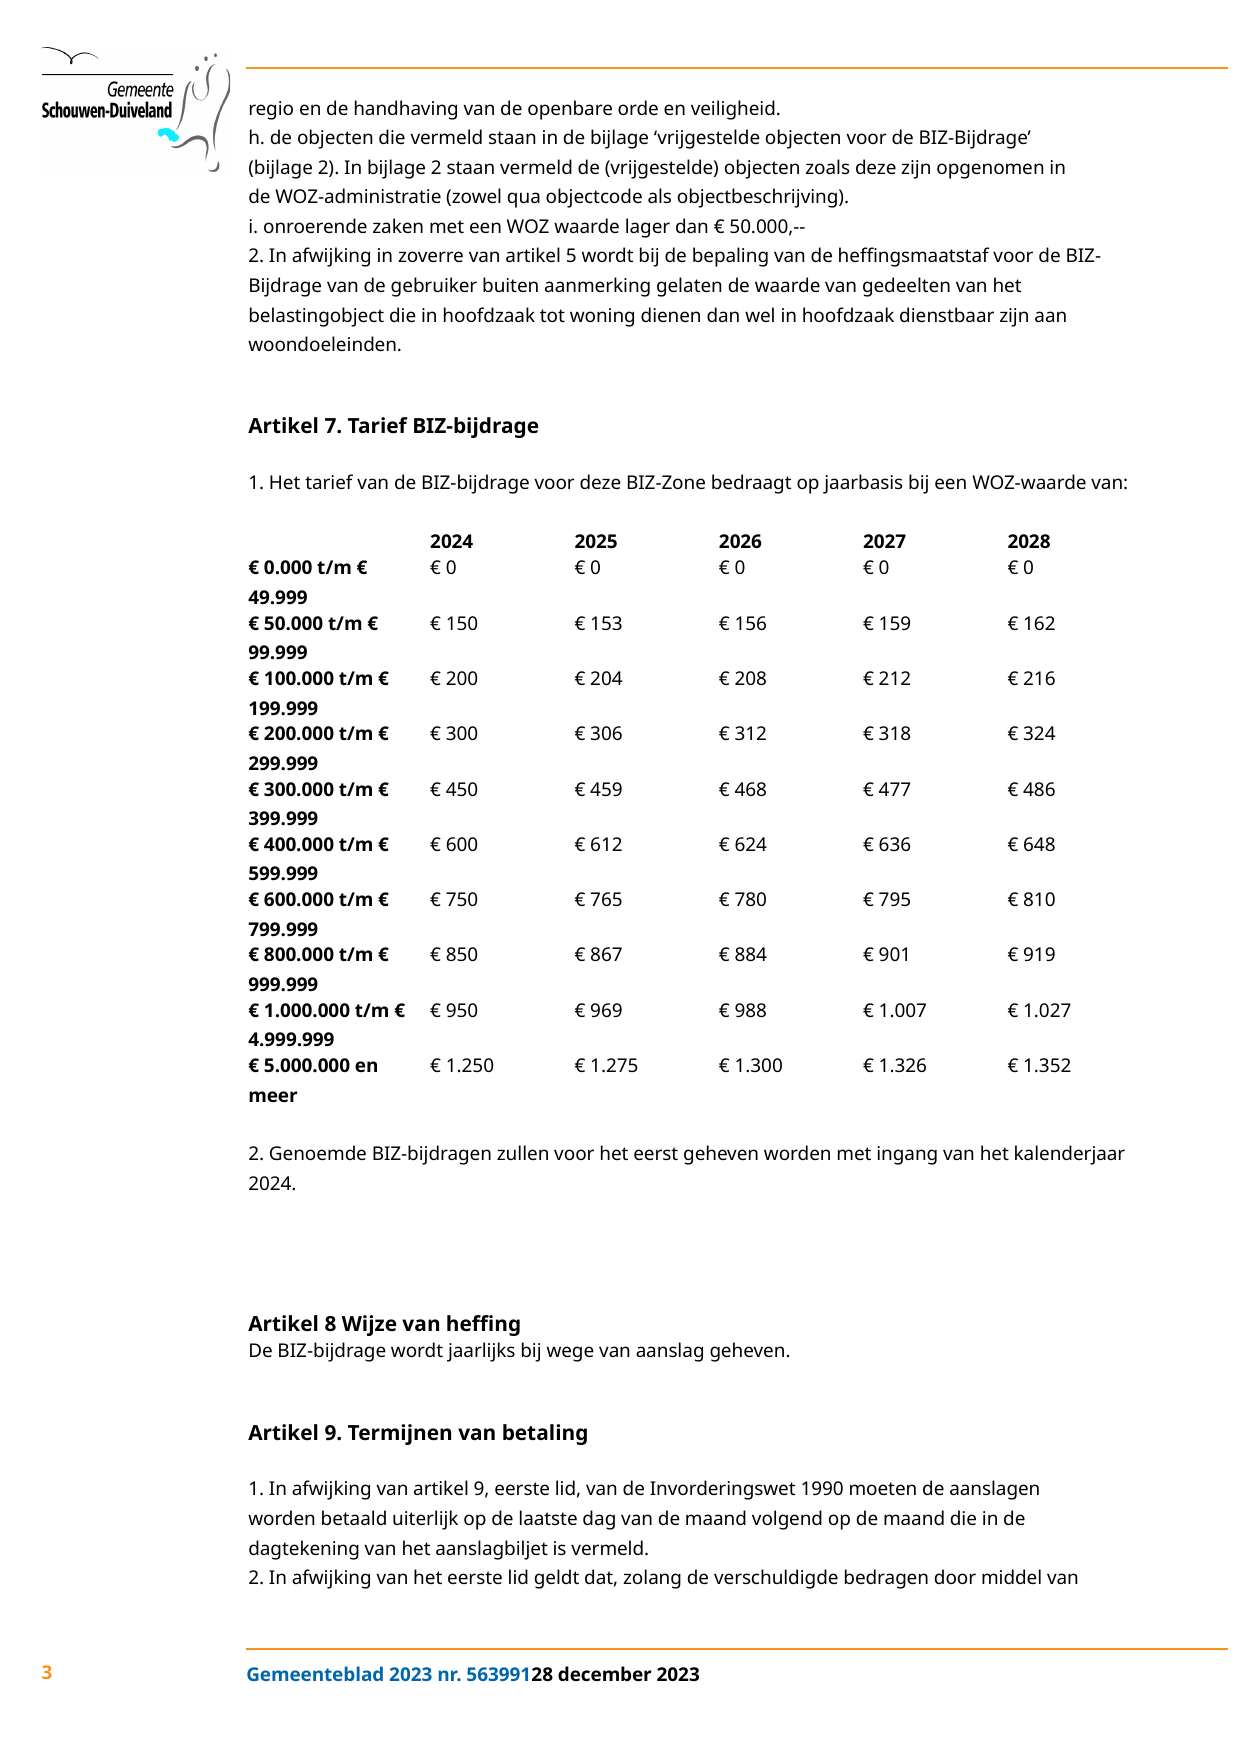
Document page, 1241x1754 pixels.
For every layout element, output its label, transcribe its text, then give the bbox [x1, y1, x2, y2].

text Bijdrage van de gebruiker buiten aanmerking gelaten de waarde van gedeelten van het [248, 272, 1152, 298]
text worden betaald uiterlijk op de laatste dag van de maand volgend op de maand die in de [248, 1505, 1152, 1531]
table_header [248, 529, 430, 554]
table_cell € 1.300 [719, 1052, 863, 1108]
table_cell € 200.000 t/m € 299.999 [248, 720, 430, 776]
table_cell € 204 [574, 665, 719, 720]
table_cell € 0.000 t/m € 49.999 [248, 555, 430, 610]
text i. onroerende zaken met een WOZ waarde lager dan € 50.000,-- [248, 213, 1152, 239]
table_cell € 153 [574, 610, 719, 665]
table_cell € 1.275 [574, 1052, 719, 1108]
table_cell € 612 [574, 831, 719, 886]
table_cell € 1.250 [430, 1052, 574, 1108]
table_cell € 600.000 t/m € 799.999 [248, 886, 430, 942]
table_cell € 324 [1007, 720, 1152, 776]
table_cell € 486 [1007, 776, 1152, 831]
table_cell € 0 [430, 555, 574, 610]
table_cell € 400.000 t/m € 599.999 [248, 831, 430, 886]
table_cell € 300 [430, 720, 574, 776]
table_cell € 850 [430, 942, 574, 997]
table_cell € 810 [1007, 886, 1152, 942]
table_cell € 795 [863, 886, 1007, 942]
text dagtekening van het aanslagbiljet is vermeld. [248, 1535, 1152, 1561]
table_cell € 1.352 [1007, 1052, 1152, 1108]
table_cell € 988 [719, 997, 863, 1052]
table_header 2026 [719, 529, 863, 554]
text de WOZ-administratie (zowel qua objectcode als objectbeschrijving). [248, 183, 1152, 209]
text 1. In afwijking van artikel 9, eerste lid, van de Invorderingswet 1990 moeten de aanslagen [248, 1476, 1152, 1501]
table_cell € 150 [430, 610, 574, 665]
table_cell € 867 [574, 942, 719, 997]
text 2. In afwijking in zoverre van artikel 5 wordt bij de bepaling van de heffingsmaatstaf voor de BIZ- [248, 243, 1152, 268]
table_cell € 200 [430, 665, 574, 720]
table_cell € 459 [574, 776, 719, 831]
table_cell € 306 [574, 720, 719, 776]
table_cell € 0 [719, 555, 863, 610]
table_cell € 750 [430, 886, 574, 942]
text Artikel 8 Wijze van heffing [248, 1309, 1152, 1338]
table_cell € 477 [863, 776, 1007, 831]
table_cell € 208 [719, 665, 863, 720]
table_header 2027 [863, 529, 1007, 554]
text regio en de handhaving van de openbare orde en veiligheid. [248, 95, 1152, 121]
text (bijlage 2). In bijlage 2 staan vermeld de (vrijgestelde) objecten zoals deze zijn opgenomen in [248, 154, 1152, 180]
table_cell € 765 [574, 886, 719, 942]
table_cell € 1.326 [863, 1052, 1007, 1108]
table_cell € 969 [574, 997, 719, 1052]
table_cell € 648 [1007, 831, 1152, 886]
table_cell € 212 [863, 665, 1007, 720]
table_cell € 5.000.000 en meer [248, 1052, 430, 1108]
table_cell € 468 [719, 776, 863, 831]
table_cell € 159 [863, 610, 1007, 665]
table_cell € 162 [1007, 610, 1152, 665]
table_cell € 884 [719, 942, 863, 997]
table_cell € 216 [1007, 665, 1152, 720]
text De BIZ-bijdrage wordt jaarlijks bij wege van aanslag geheven. [248, 1338, 1152, 1363]
text 2. In afwijking van het eerste lid geldt dat, zolang de verschuldigde bedragen door middel van [248, 1564, 1152, 1590]
table_header 2025 [574, 529, 719, 554]
table_cell € 624 [719, 831, 863, 886]
table_cell € 50.000 t/m € 99.999 [248, 610, 430, 665]
text 1. Het tarief van de BIZ-bijdrage voor deze BIZ-Zone bedraagt op jaarbasis bij een WOZ-waarde van: [248, 469, 1152, 495]
table_cell € 901 [863, 942, 1007, 997]
text Artikel 7. Tarief BIZ-bijdrage [248, 411, 1152, 440]
table_cell € 318 [863, 720, 1007, 776]
table_cell € 300.000 t/m € 399.999 [248, 776, 430, 831]
table_cell € 636 [863, 831, 1007, 886]
table_cell € 1.027 [1007, 997, 1152, 1052]
table_cell € 600 [430, 831, 574, 886]
table_cell € 950 [430, 997, 574, 1052]
table_cell € 1.007 [863, 997, 1007, 1052]
text woondoeleinden. [248, 331, 1152, 357]
table_cell € 450 [430, 776, 574, 831]
text 2. Genoemde BIZ-bijdragen zullen voor het eerst geheven worden met ingang van het kalenderjaar 2024. [248, 1140, 1152, 1196]
table_cell € 780 [719, 886, 863, 942]
table_cell € 1.000.000 t/m € 4.999.999 [248, 997, 430, 1052]
table_header 2024 [430, 529, 574, 554]
table_cell € 0 [1007, 555, 1152, 610]
picture [41, 47, 231, 172]
text belastingobject die in hoofdzaak tot woning dienen dan wel in hoofdzaak dienstbaar zijn aan [248, 302, 1152, 328]
table_cell € 919 [1007, 942, 1152, 997]
table_cell € 100.000 t/m € 199.999 [248, 665, 430, 720]
text Artikel 9. Termijnen van betaling [248, 1418, 1152, 1446]
table_cell € 0 [574, 555, 719, 610]
text h. de objecten die vermeld staan in de bijlage ‘vrijgestelde objecten voor de BIZ-Bijdrage’ [248, 124, 1152, 150]
table_cell € 800.000 t/m € 999.999 [248, 942, 430, 997]
table_cell € 312 [719, 720, 863, 776]
table_cell € 156 [719, 610, 863, 665]
table_cell € 0 [863, 555, 1007, 610]
table_header 2028 [1007, 529, 1152, 554]
